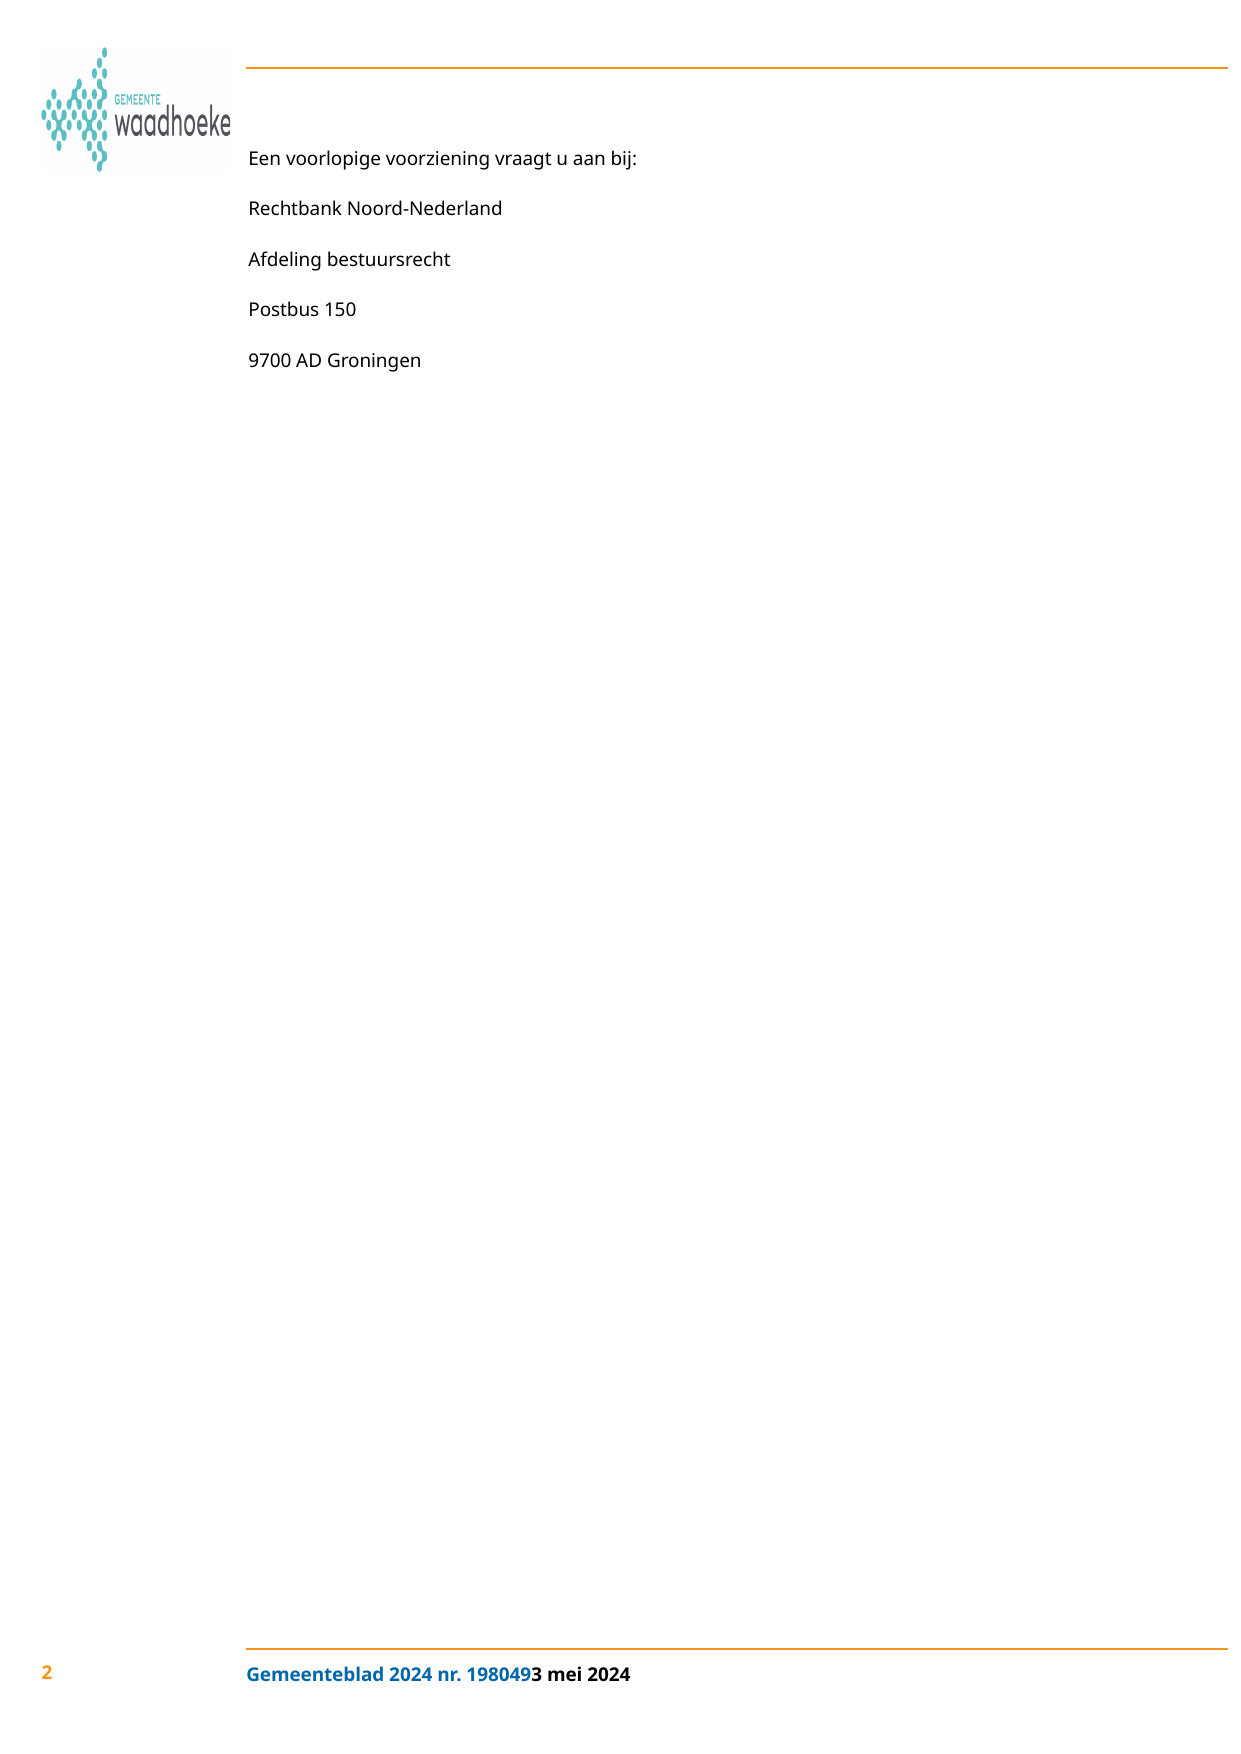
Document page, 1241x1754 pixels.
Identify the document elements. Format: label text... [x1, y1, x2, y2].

picture [41, 47, 231, 172]
text Rechtbank Noord-Nederland [248, 196, 1152, 221]
text 9700 AD Groningen [248, 347, 1152, 373]
text Een voorlopige voorziening vraagt u aan bij: [248, 145, 1152, 171]
text Afdeling bestuursrecht [248, 246, 1152, 272]
text Postbus 150 [248, 296, 1152, 322]
